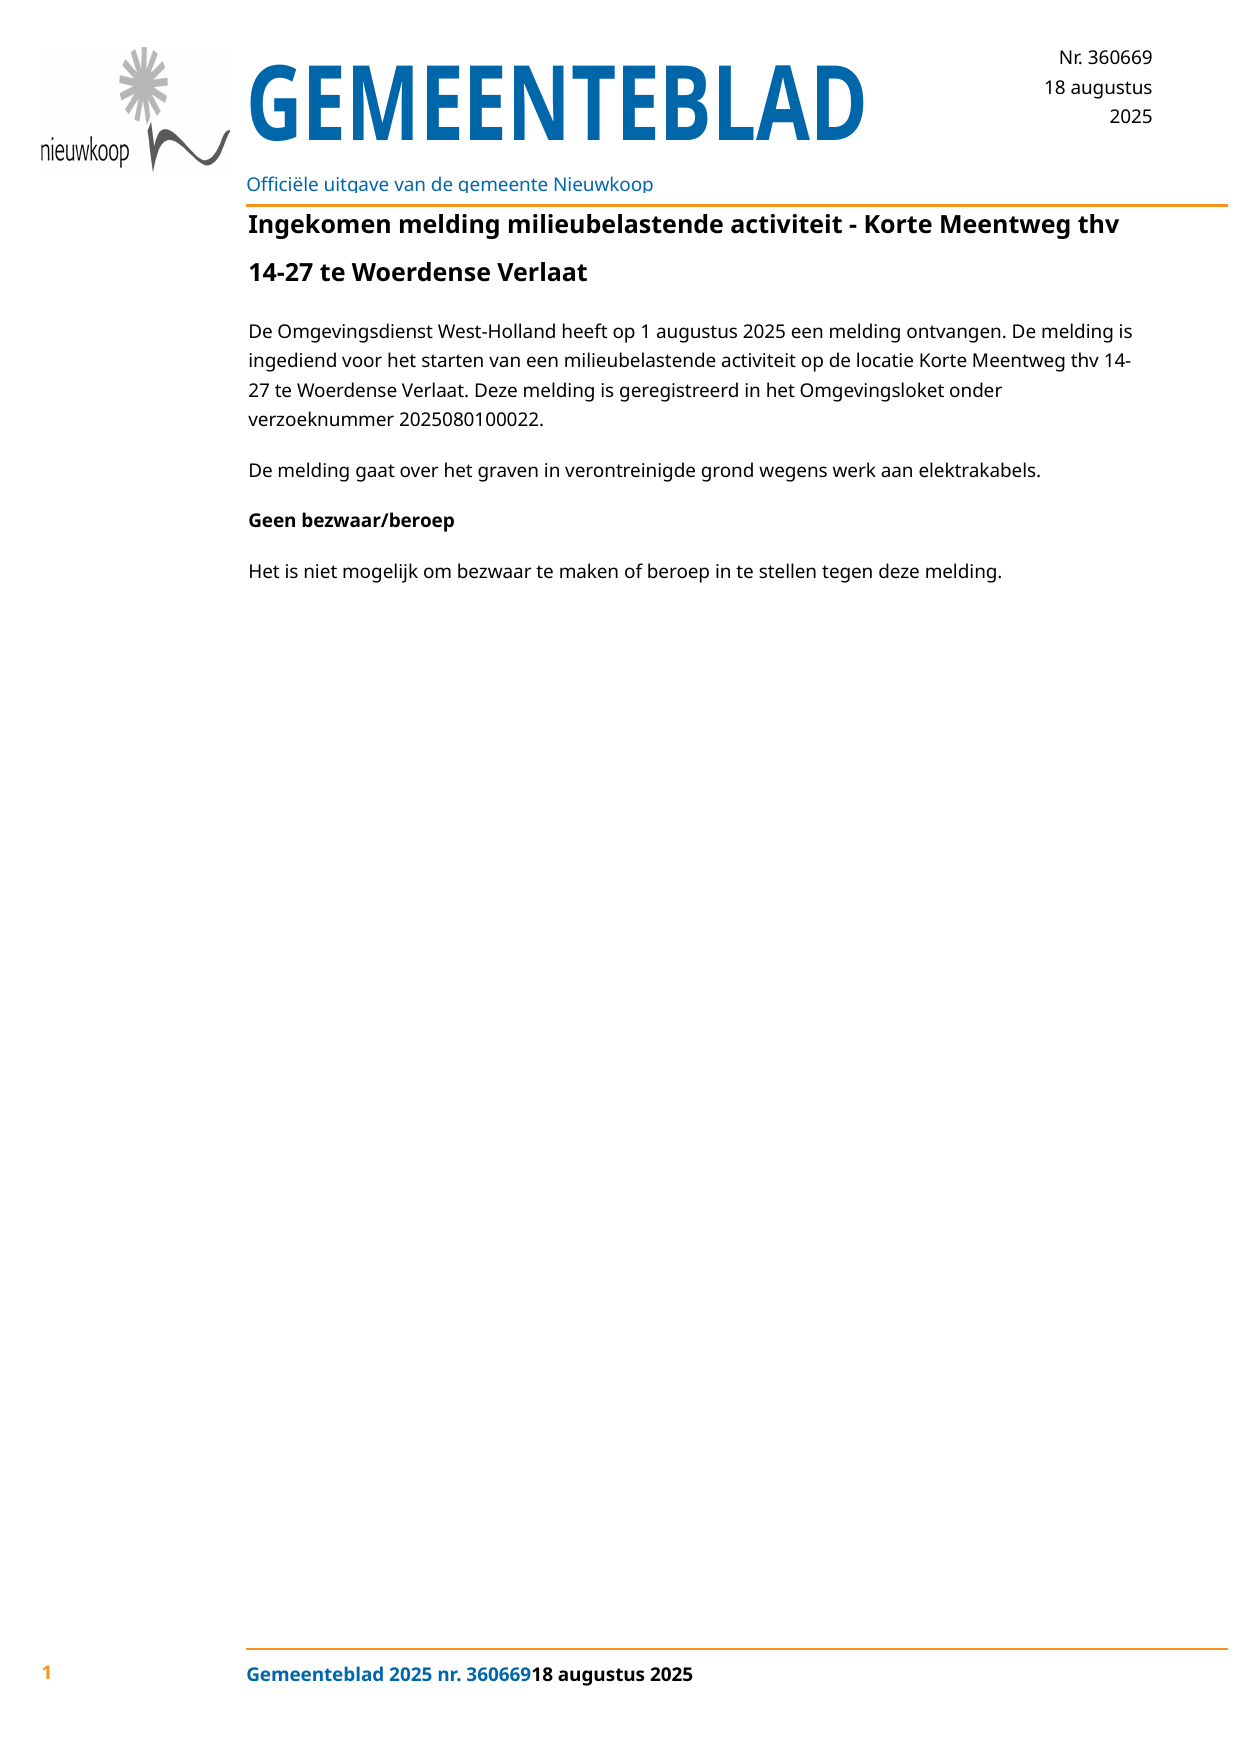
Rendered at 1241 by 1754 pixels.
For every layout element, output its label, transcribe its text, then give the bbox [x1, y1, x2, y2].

picture [41, 47, 231, 172]
text Ingekomen melding milieubelastende activiteit - Korte Meentweg thv 14-27 te Woerdense Verlaat [248, 207, 1152, 288]
text Het is niet mogelijk om bezwaar te maken of beroep in te stellen tegen deze melding. [248, 558, 1152, 584]
text De melding gaat over het graven in verontreinigde grond wegens werk aan elektrakabels. [248, 457, 1152, 483]
text Geen bezwaar/beroep [248, 507, 1152, 533]
text De Omgevingsdienst West-Holland heeft op 1 augustus 2025 een melding ontvangen. De melding is ingediend voor het starten van een milieubelastende activiteit op de locatie Korte Meentweg thv 14-27 te Woerdense Verlaat. Deze melding is geregistreerd in het Omgevingsloket onder verzoeknummer 2025080100022. [248, 318, 1152, 432]
